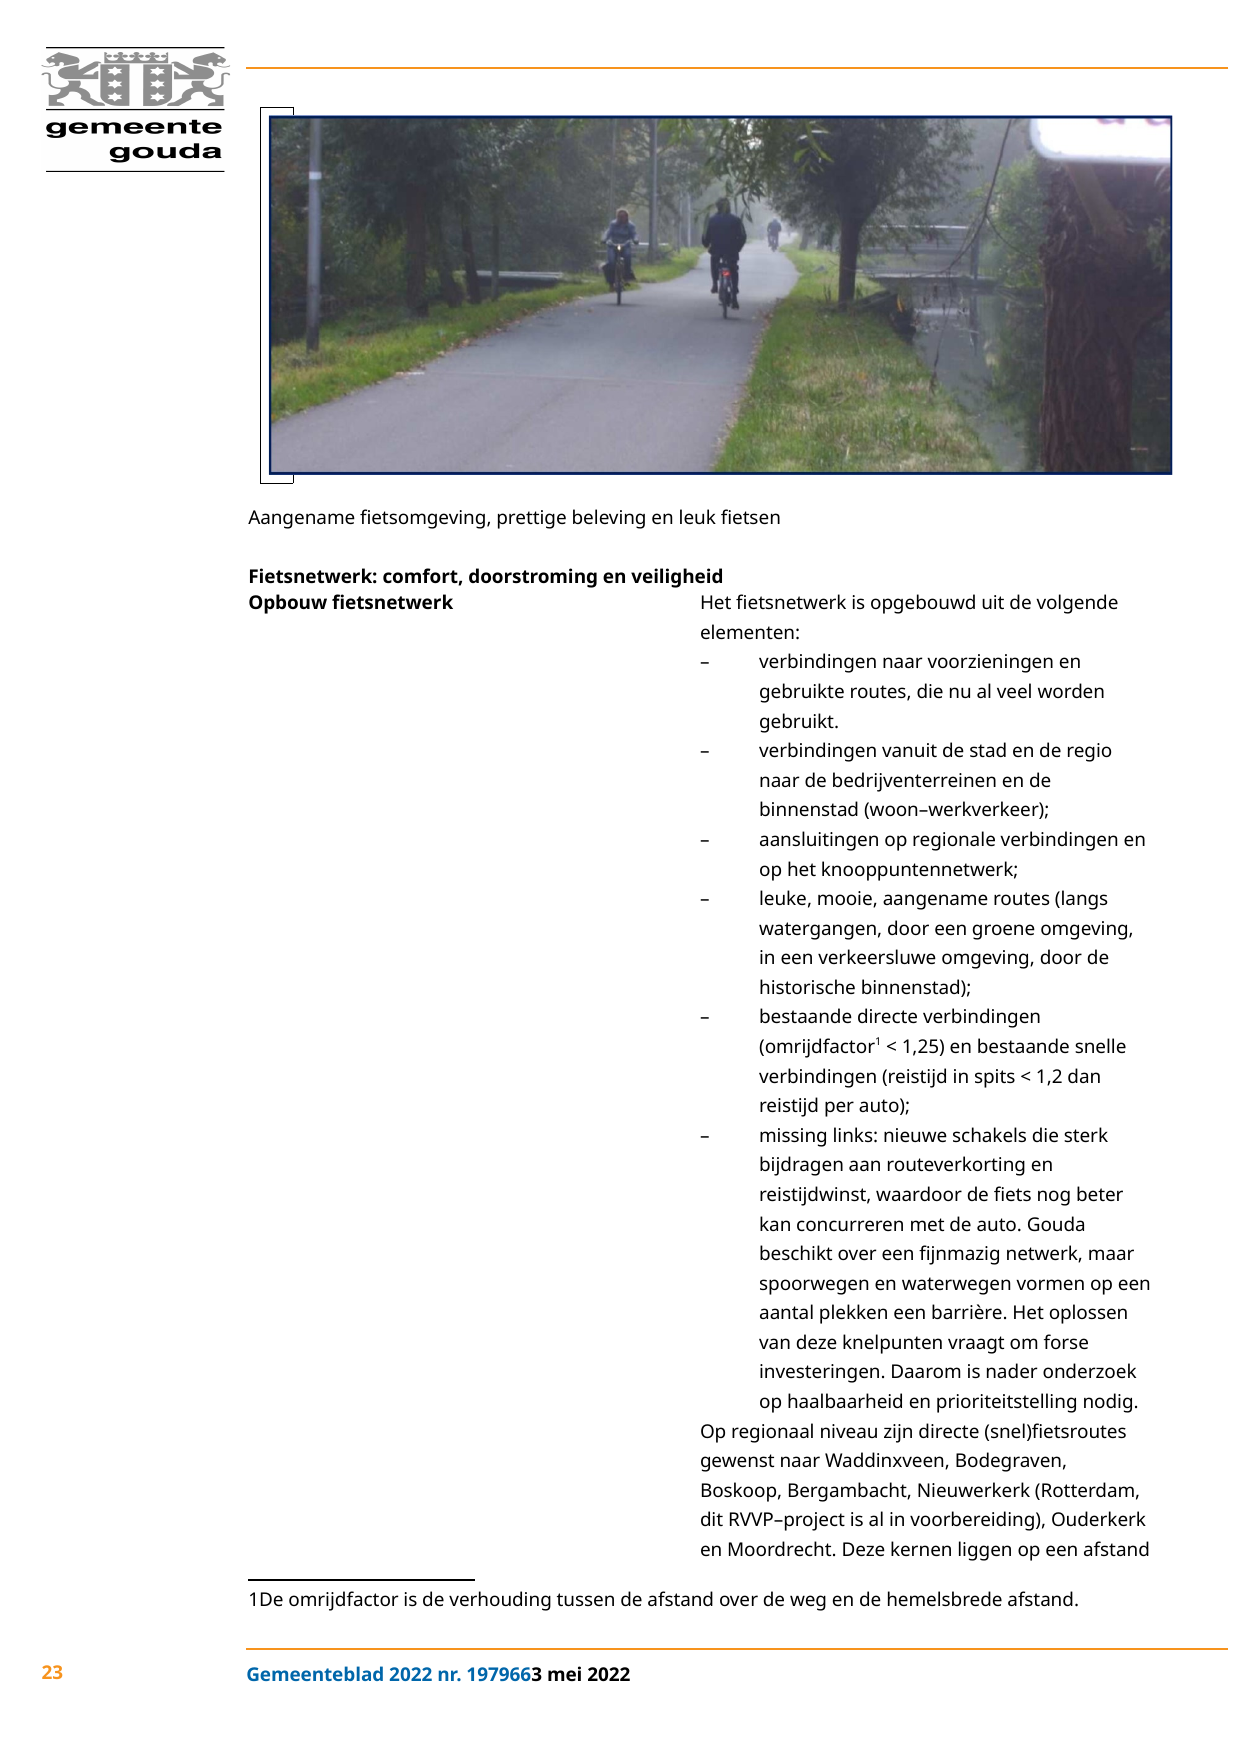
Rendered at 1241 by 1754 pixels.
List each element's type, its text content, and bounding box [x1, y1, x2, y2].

picture [268, 115, 1173, 475]
table_cell Het fietsnetwerk is opgebouwd uit de volgende elementen: verbindingen naar voorzieningen en gebruikte routes, die nu al veel worden gebruikt. verbindingen vanuit de stad en de regio naar de bedrijventerreinen en de binnenstad (woon–werkverkeer); aansluitingen op regionale verbindingen en op het knooppuntennetwerk; leuke, mooie, aangename routes (langs watergangen, door een groene omgeving, in een verkeersluwe omgeving, door de historische binnenstad); bestaande directe verbindingen (omrijdfactor < 1,25) en bestaande snelle verbindingen (reistijd in spits < 1,2 dan reistijd per auto); missing links: nieuwe schakels die sterk bijdragen aan routeverkorting en reistijdwinst, waardoor de fiets nog beter kan concurreren met de auto. Gouda beschikt over een fijnmazig netwerk, maar spoorwegen en waterwegen vormen op een aantal plekken een barrière. Het oplossen van deze knelpunten vraagt om forse investeringen. Daarom is nader onderzoek op haalbaarheid en prioriteitstelling nodig. Op regionaal niveau zijn directe (snel)fietsroutes gewenst naar Waddinxveen, Bodegraven, Boskoop, Bergambacht, Nieuwerkerk (Rotterdam, dit RVVP–project is al in voorbereiding), Ouderkerk en Moordrecht. Deze kernen liggen op een afstand [700, 590, 1152, 1562]
table_cell Opbouw fietsnetwerk [248, 590, 700, 1562]
table_header Fietsnetwerk: comfort, doorstroming en veiligheid [248, 564, 1152, 589]
picture [41, 47, 231, 172]
text Aangename fietsomgeving, prettige beleving en leuk fietsen [248, 504, 1152, 530]
